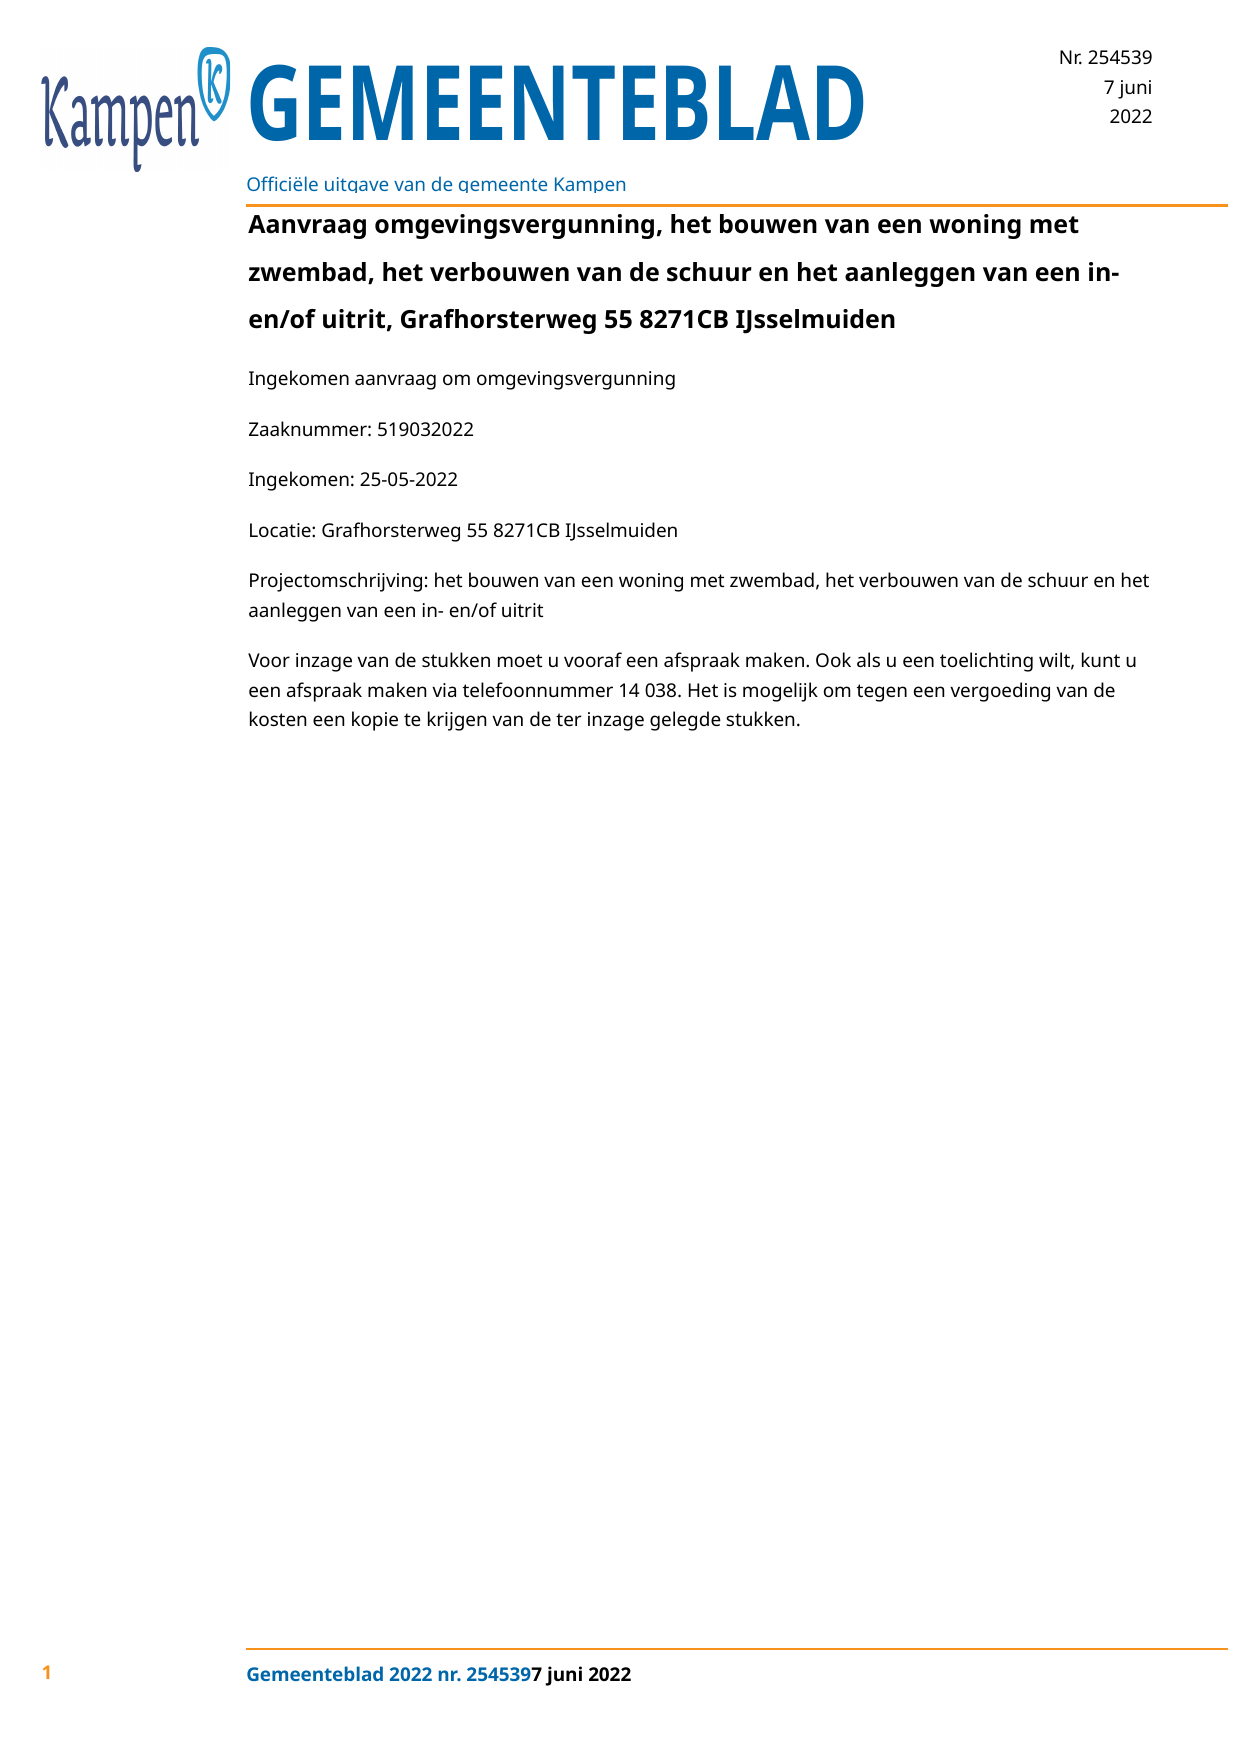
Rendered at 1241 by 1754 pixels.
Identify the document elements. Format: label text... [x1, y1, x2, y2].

text Locatie: Grafhorsterweg 55 8271CB IJsselmuiden [248, 517, 1152, 542]
text Aanvraag omgevingsvergunning, het bouwen van een woning met zwembad, het verbouwen van de schuur en het aanleggen van een in- en/of uitrit, Grafhorsterweg 55 8271CB IJsselmuiden [248, 207, 1152, 336]
text Ingekomen: 25-05-2022 [248, 466, 1152, 492]
text Voor inzage van de stukken moet u vooraf een afspraak maken. Ook als u een toelichting wilt, kunt u een afspraak maken via telefoonnummer 14 038. Het is mogelijk om tegen een vergoeding van de kosten een kopie te krijgen van de ter inzage gelegde stukken. [248, 647, 1152, 732]
text Zaaknummer: 519032022 [248, 416, 1152, 442]
picture [41, 47, 231, 172]
text Ingekomen aanvraag om omgevingsvergunning [248, 366, 1152, 391]
text Projectomschrijving: het bouwen van een woning met zwembad, het verbouwen van de schuur en het aanleggen van een in- en/of uitrit [248, 567, 1152, 622]
